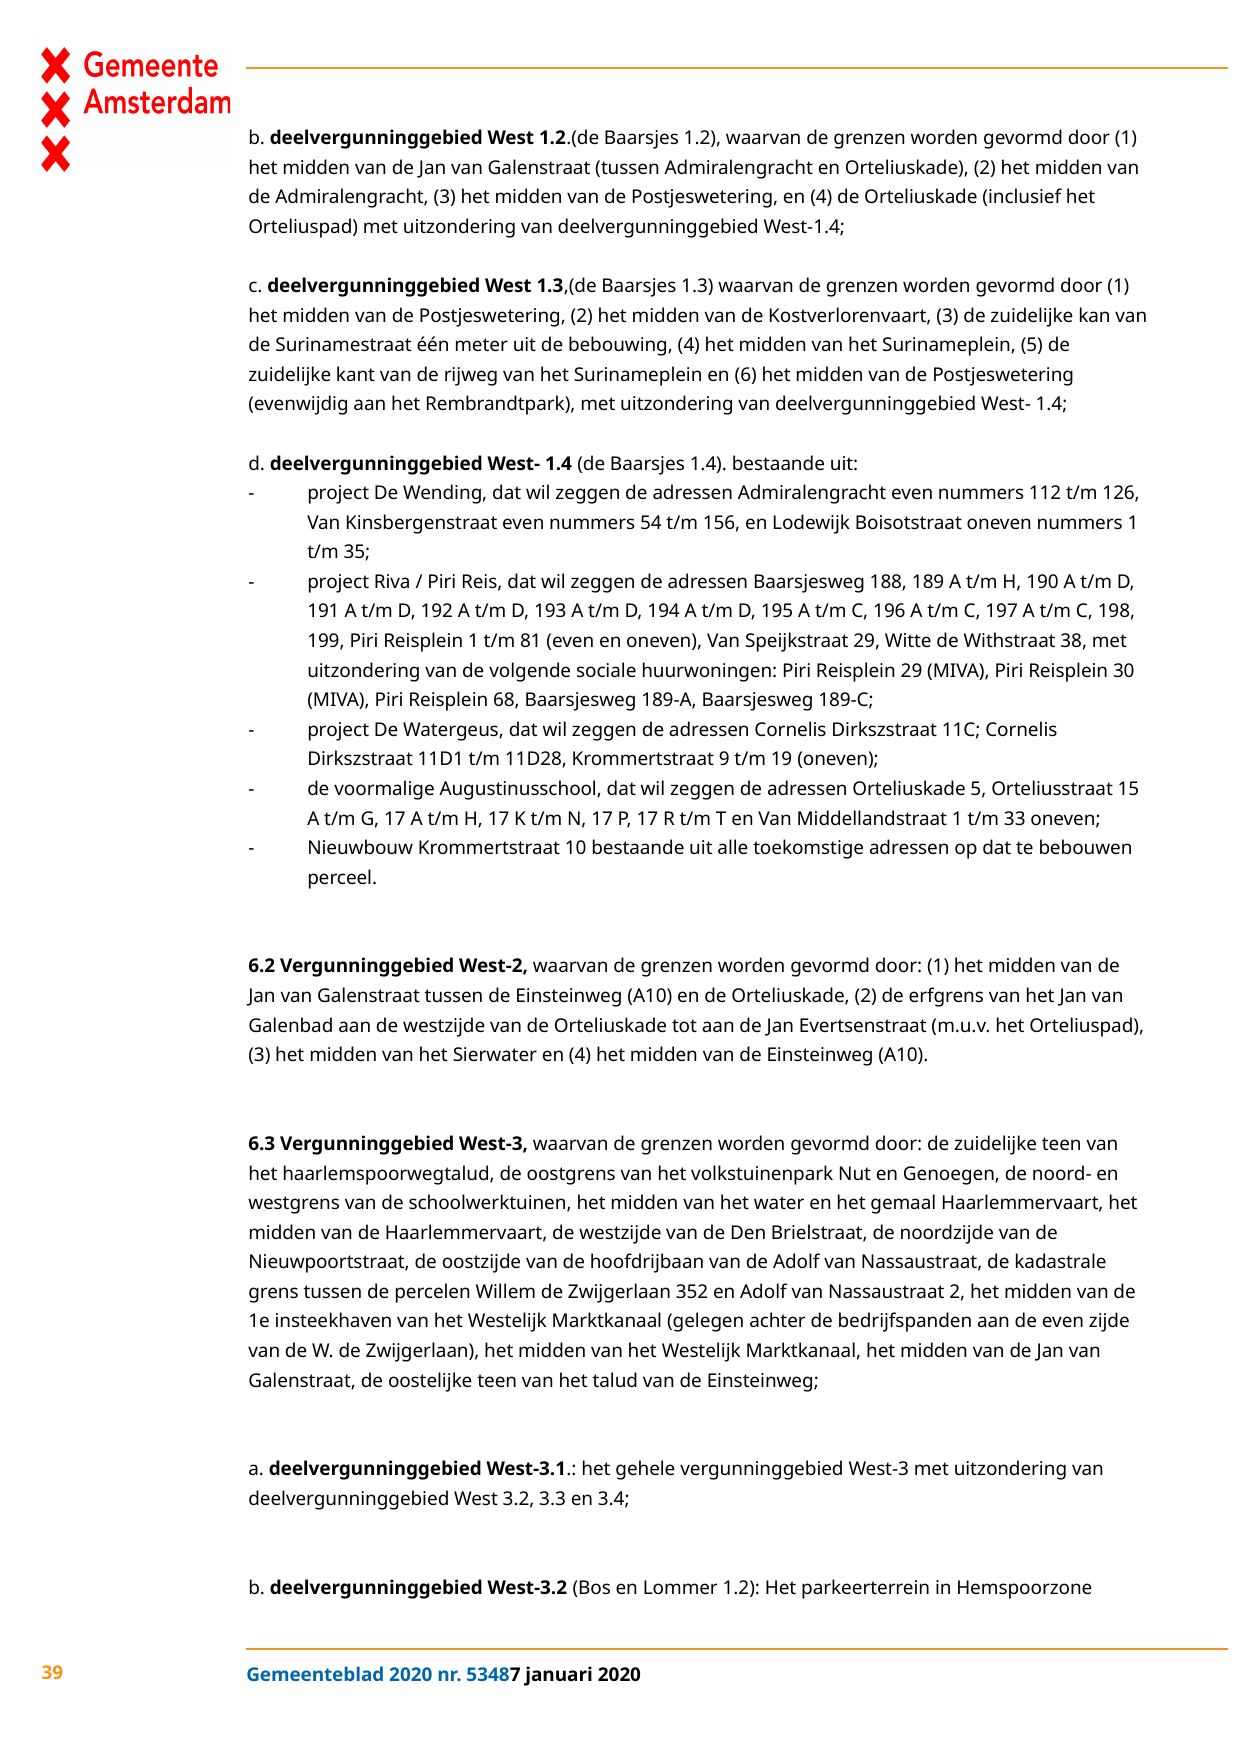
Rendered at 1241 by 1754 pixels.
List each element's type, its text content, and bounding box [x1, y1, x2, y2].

text 6.3 Vergunninggebied West-3, waarvan de grenzen worden gevormd door: de zuidelijke teen van het haarlemspoorwegtalud, de oostgrens van het volkstuinenpark Nut en Genoegen, de noord- en westgrens van de schoolwerktuinen, het midden van het water en het gemaal Haarlemmervaart, het midden van de Haarlemmervaart, de westzijde van de Den Brielstraat, de noordzijde van de Nieuwpoortstraat, de oostzijde van de hoofdrijbaan van de Adolf van Nassaustraat, de kadastrale grens tussen de percelen Willem de Zwijgerlaan 352 en Adolf van Nassaustraat 2, het midden van de 1e insteekhaven van het Westelijk Marktkanaal (gelegen achter de bedrijfspanden aan de even zijde van de W. de Zwijgerlaan), het midden van het Westelijk Marktkanaal, het midden van de Jan van Galenstraat, de oostelijke teen van het talud van de Einsteinweg; [248, 1130, 1152, 1393]
list de voormalige Augustinusschool, dat wil zeggen de adressen Orteliuskade 5, Orteliusstraat 15 A t/m G, 17 A t/m H, 17 K t/m N, 17 P, 17 R t/m T en Van Middellandstraat 1 t/m 33 oneven; [248, 775, 1152, 831]
text 6.2 Vergunninggebied West-2, waarvan de grenzen worden gevormd door: (1) het midden van de Jan van Galenstraat tussen de Einsteinweg (A10) en de Orteliuskade, (2) de erfgrens van het Jan van Galenbad aan de westzijde van de Orteliuskade tot aan de Jan Evertsenstraat (m.u.v. het Orteliuspad), (3) het midden van het Sierwater en (4) het midden van de Einsteinweg (A10). [248, 953, 1152, 1067]
text c. deelvergunninggebied West 1.3,(de Baarsjes 1.3) waarvan de grenzen worden gevormd door (1) het midden van de Postjeswetering, (2) het midden van de Kostverlorenvaart, (3) de zuidelijke kan van de Surinamestraat één meter uit de bebouwing, (4) het midden van het Surinameplein, (5) de zuidelijke kant van de rijweg van het Surinameplein en (6) het midden van de Postjeswetering (evenwijdig aan het Rembrandtpark), met uitzondering van deelvergunninggebied West- 1.4; [248, 272, 1152, 416]
text a. deelvergunninggebied West-3.1.: het gehele vergunninggebied West-3 met uitzondering van deelvergunninggebied West 3.2, 3.3 en 3.4; [248, 1456, 1152, 1511]
list project De Watergeus, dat wil zeggen de adressen Cornelis Dirkszstraat 11C; Cornelis Dirkszstraat 11D1 t/m 11D28, Krommertstraat 9 t/m 19 (oneven); [248, 716, 1152, 771]
text b. deelvergunninggebied West 1.2.(de Baarsjes 1.2), waarvan de grenzen worden gevormd door (1) het midden van de Jan van Galenstraat (tussen Admiralengracht en Orteliuskade), (2) het midden van de Admiralengracht, (3) het midden van de Postjeswetering, en (4) de Orteliuskade (inclusief het Orteliuspad) met uitzondering van deelvergunninggebied West-1.4; [248, 124, 1152, 239]
text d. deelvergunninggebied West- 1.4 (de Baarsjes 1.4). bestaande uit: [248, 450, 1152, 476]
text b. deelvergunninggebied West-3.2 (Bos en Lommer 1.2): Het parkeerterrein in Hemspoorzone [248, 1574, 1152, 1600]
list Nieuwbouw Krommertstraat 10 bestaande uit alle toekomstige adressen op dat te bebouwen perceel. [248, 834, 1152, 890]
list project Riva / Piri Reis, dat wil zeggen de adressen Baarsjesweg 188, 189 A t/m H, 190 A t/m D, 191 A t/m D, 192 A t/m D, 193 A t/m D, 194 A t/m D, 195 A t/m C, 196 A t/m C, 197 A t/m C, 198, 199, Piri Reisplein 1 t/m 81 (even en oneven), Van Speijkstraat 29, Witte de Withstraat 38, met uitzondering van de volgende sociale huurwoningen: Piri Reisplein 29 (MIVA), Piri Reisplein 30 (MIVA), Piri Reisplein 68, Baarsjesweg 189-A, Baarsjesweg 189-C; [248, 568, 1152, 712]
picture [41, 47, 231, 172]
list project De Wending, dat wil zeggen de adressen Admiralengracht even nummers 112 t/m 126, Van Kinsbergenstraat even nummers 54 t/m 156, en Lodewijk Boisotstraat oneven nummers 1 t/m 35; [248, 479, 1152, 564]
